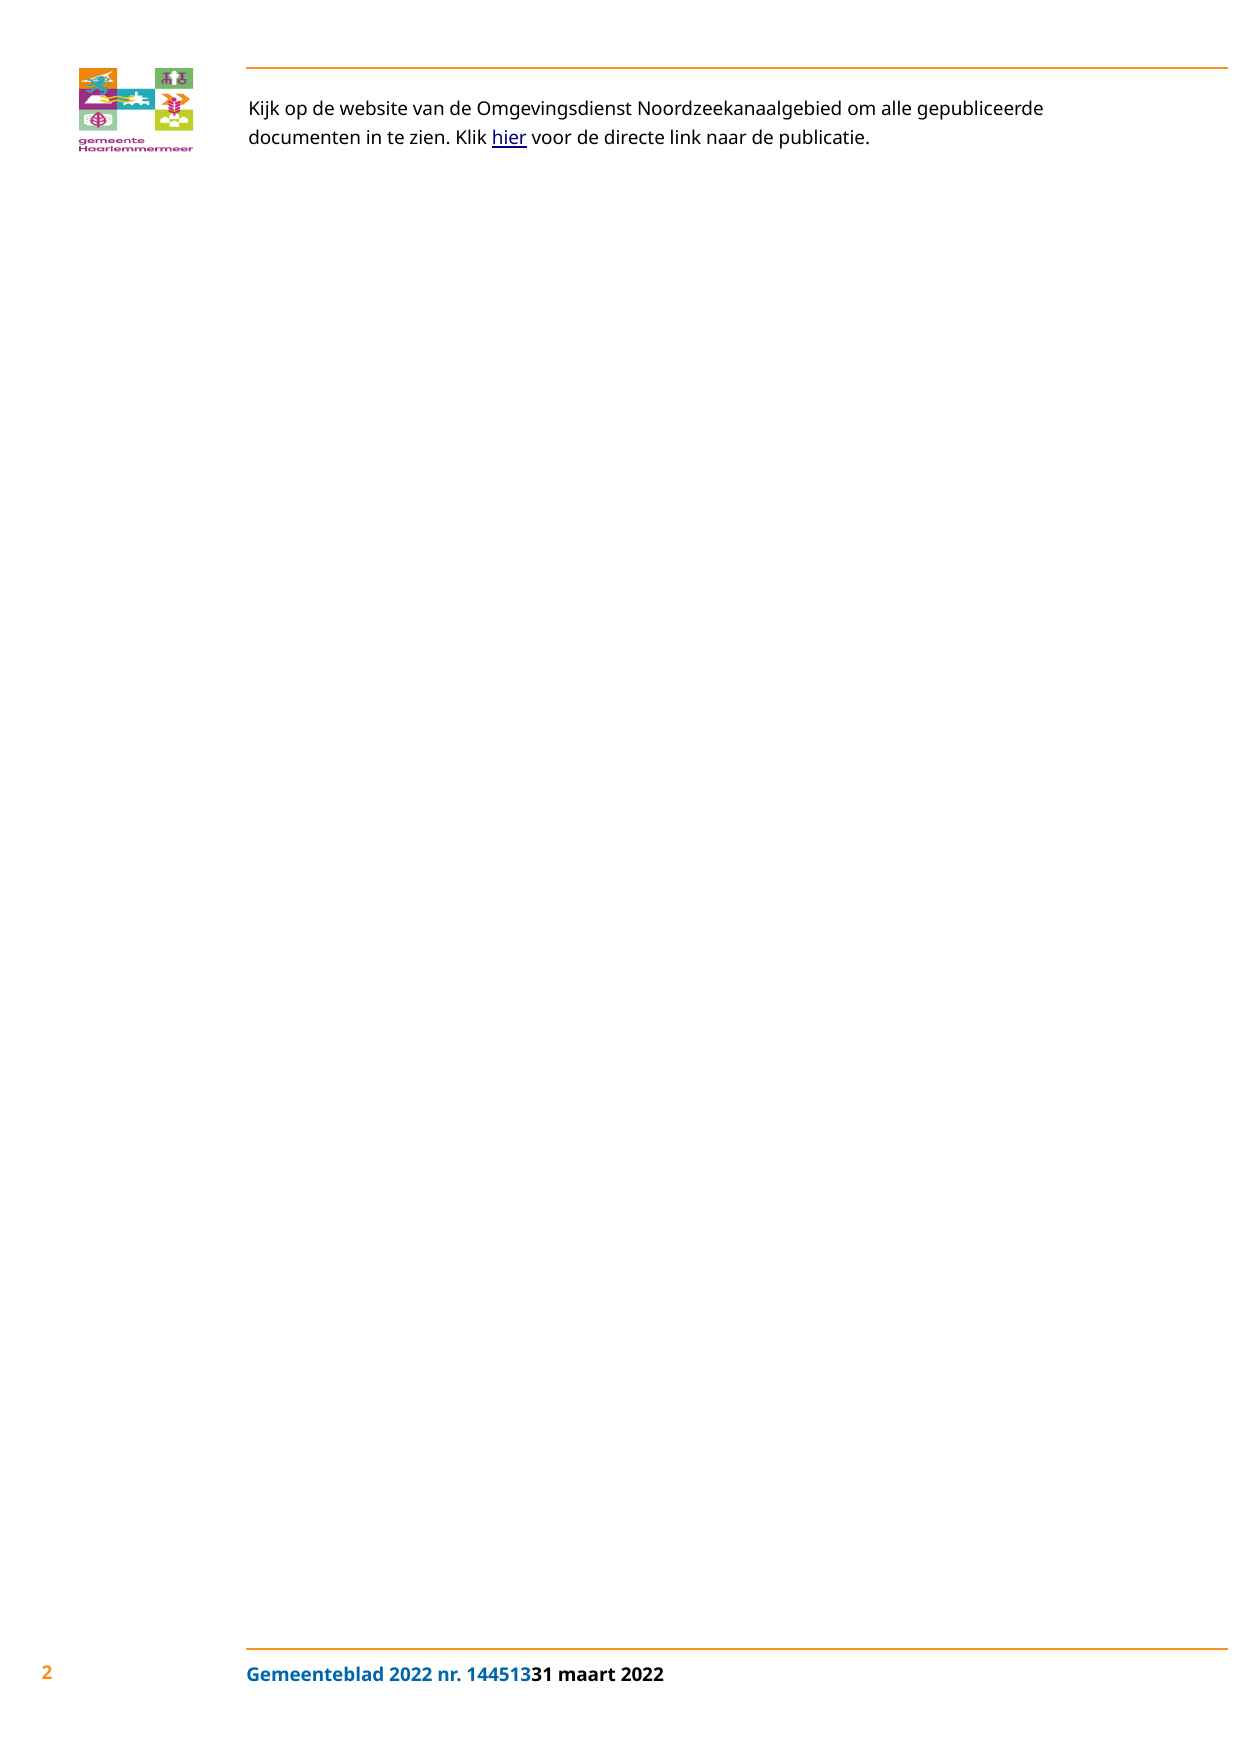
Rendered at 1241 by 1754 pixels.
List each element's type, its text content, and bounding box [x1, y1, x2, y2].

picture [41, 47, 231, 172]
text Kijk op de website van de Omgevingsdienst Noordzeekanaalgebied om alle gepubliceerde documenten in te zien. Klik hier voor de directe link naar de publicatie. [248, 95, 1152, 150]
